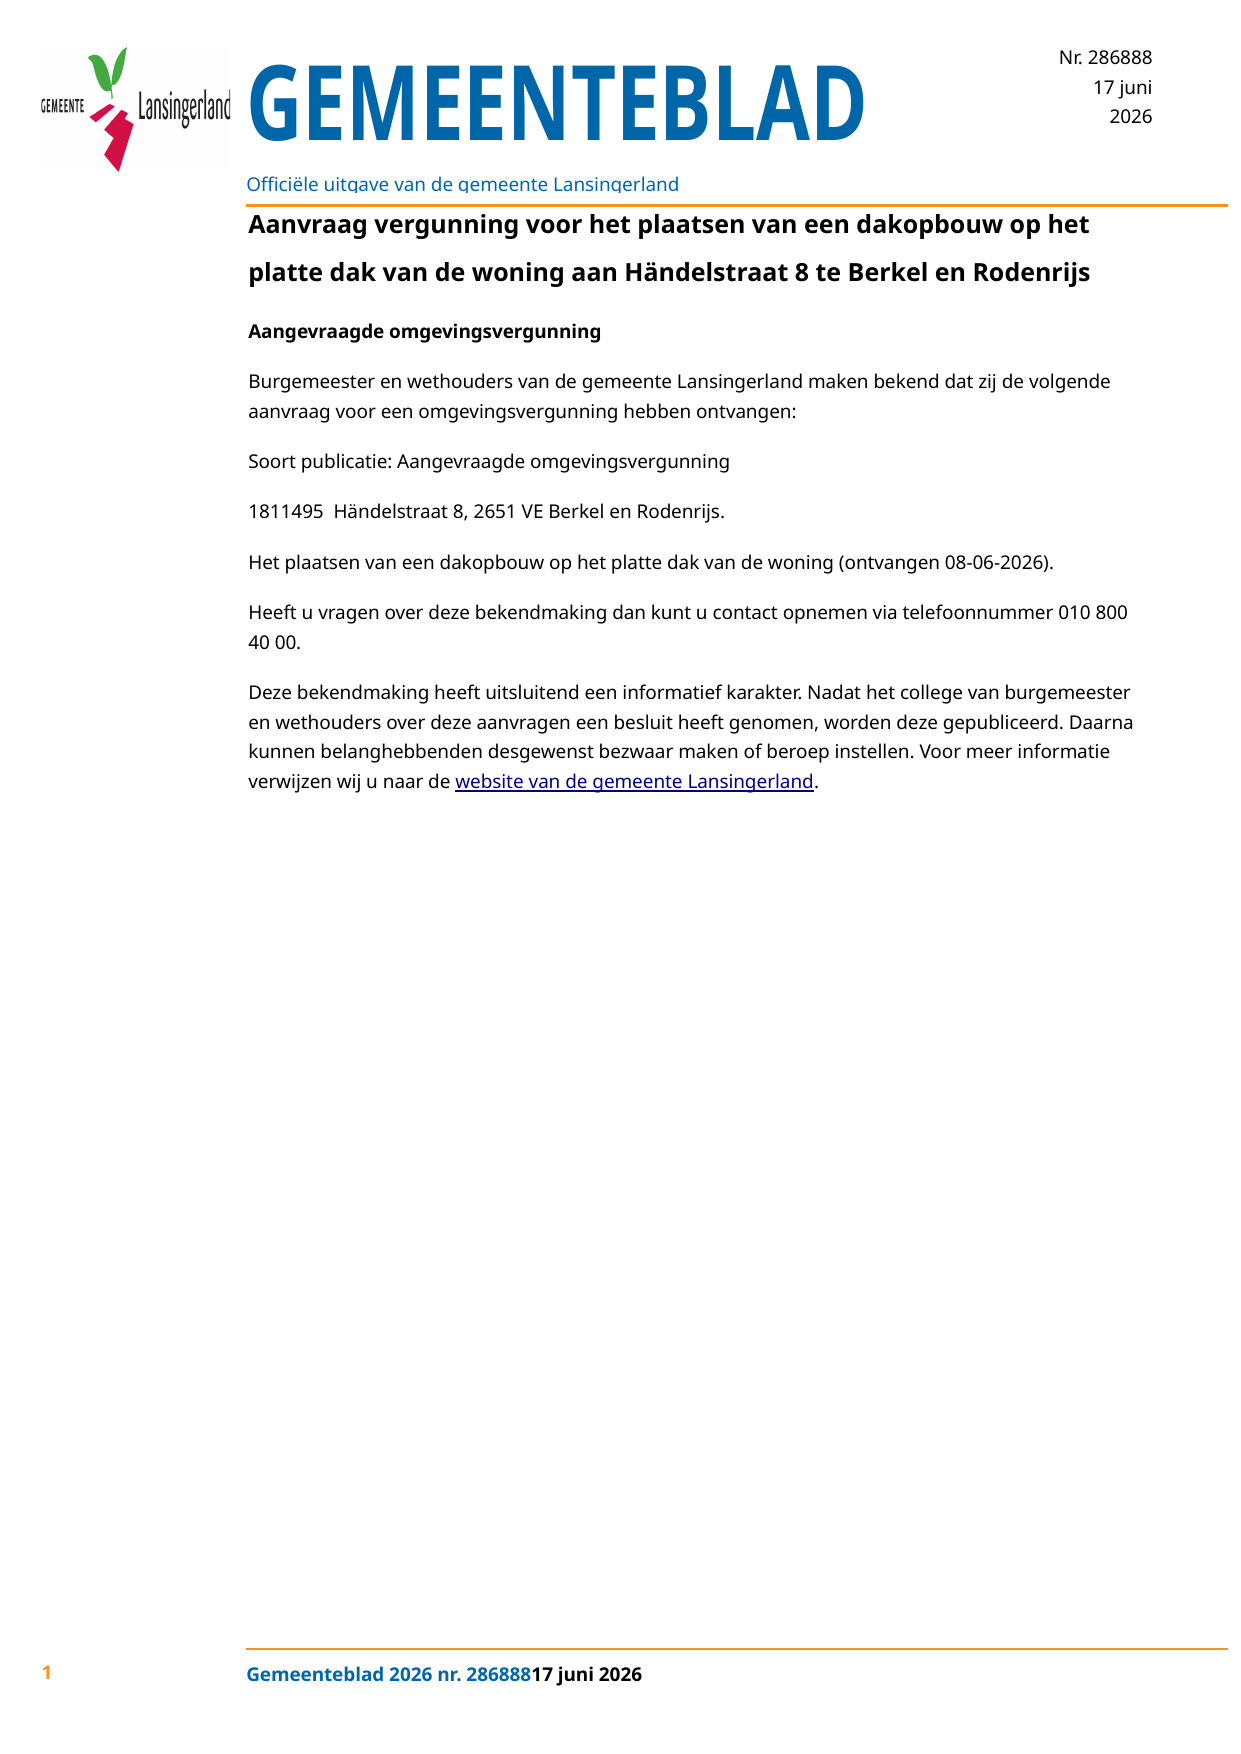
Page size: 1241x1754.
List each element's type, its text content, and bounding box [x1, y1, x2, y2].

text Soort publicatie: Aangevraagde omgevingsvergunning [248, 448, 1152, 474]
text Aangevraagde omgevingsvergunning [248, 318, 1152, 344]
text 1811495 Händelstraat 8, 2651 VE Berkel en Rodenrijs. [248, 499, 1152, 524]
text Burgemeester en wethouders van de gemeente Lansingerland maken bekend dat zij de volgende aanvraag voor een omgevingsvergunning hebben ontvangen: [248, 368, 1152, 424]
text Aanvraag vergunning voor het plaatsen van een dakopbouw op het platte dak van de woning aan Händelstraat 8 te Berkel en Rodenrijs [248, 207, 1152, 288]
text Heeft u vragen over deze bekendmaking dan kunt u contact opnemen via telefoonnummer 010 800 40 00. [248, 599, 1152, 655]
text Het plaatsen van een dakopbouw op het platte dak van de woning (ontvangen 08-06-2026). [248, 549, 1152, 575]
text Deze bekendmaking heeft uitsluitend een informatief karakter. Nadat het college van burgemeester en wethouders over deze aanvragen een besluit heeft genomen, worden deze gepubliceerd. Daarna kunnen belanghebbenden desgewenst bezwaar maken of beroep instellen. Voor meer informatie verwijzen wij u naar de website van de gemeente Lansingerland. [248, 679, 1152, 794]
picture [41, 47, 231, 172]
